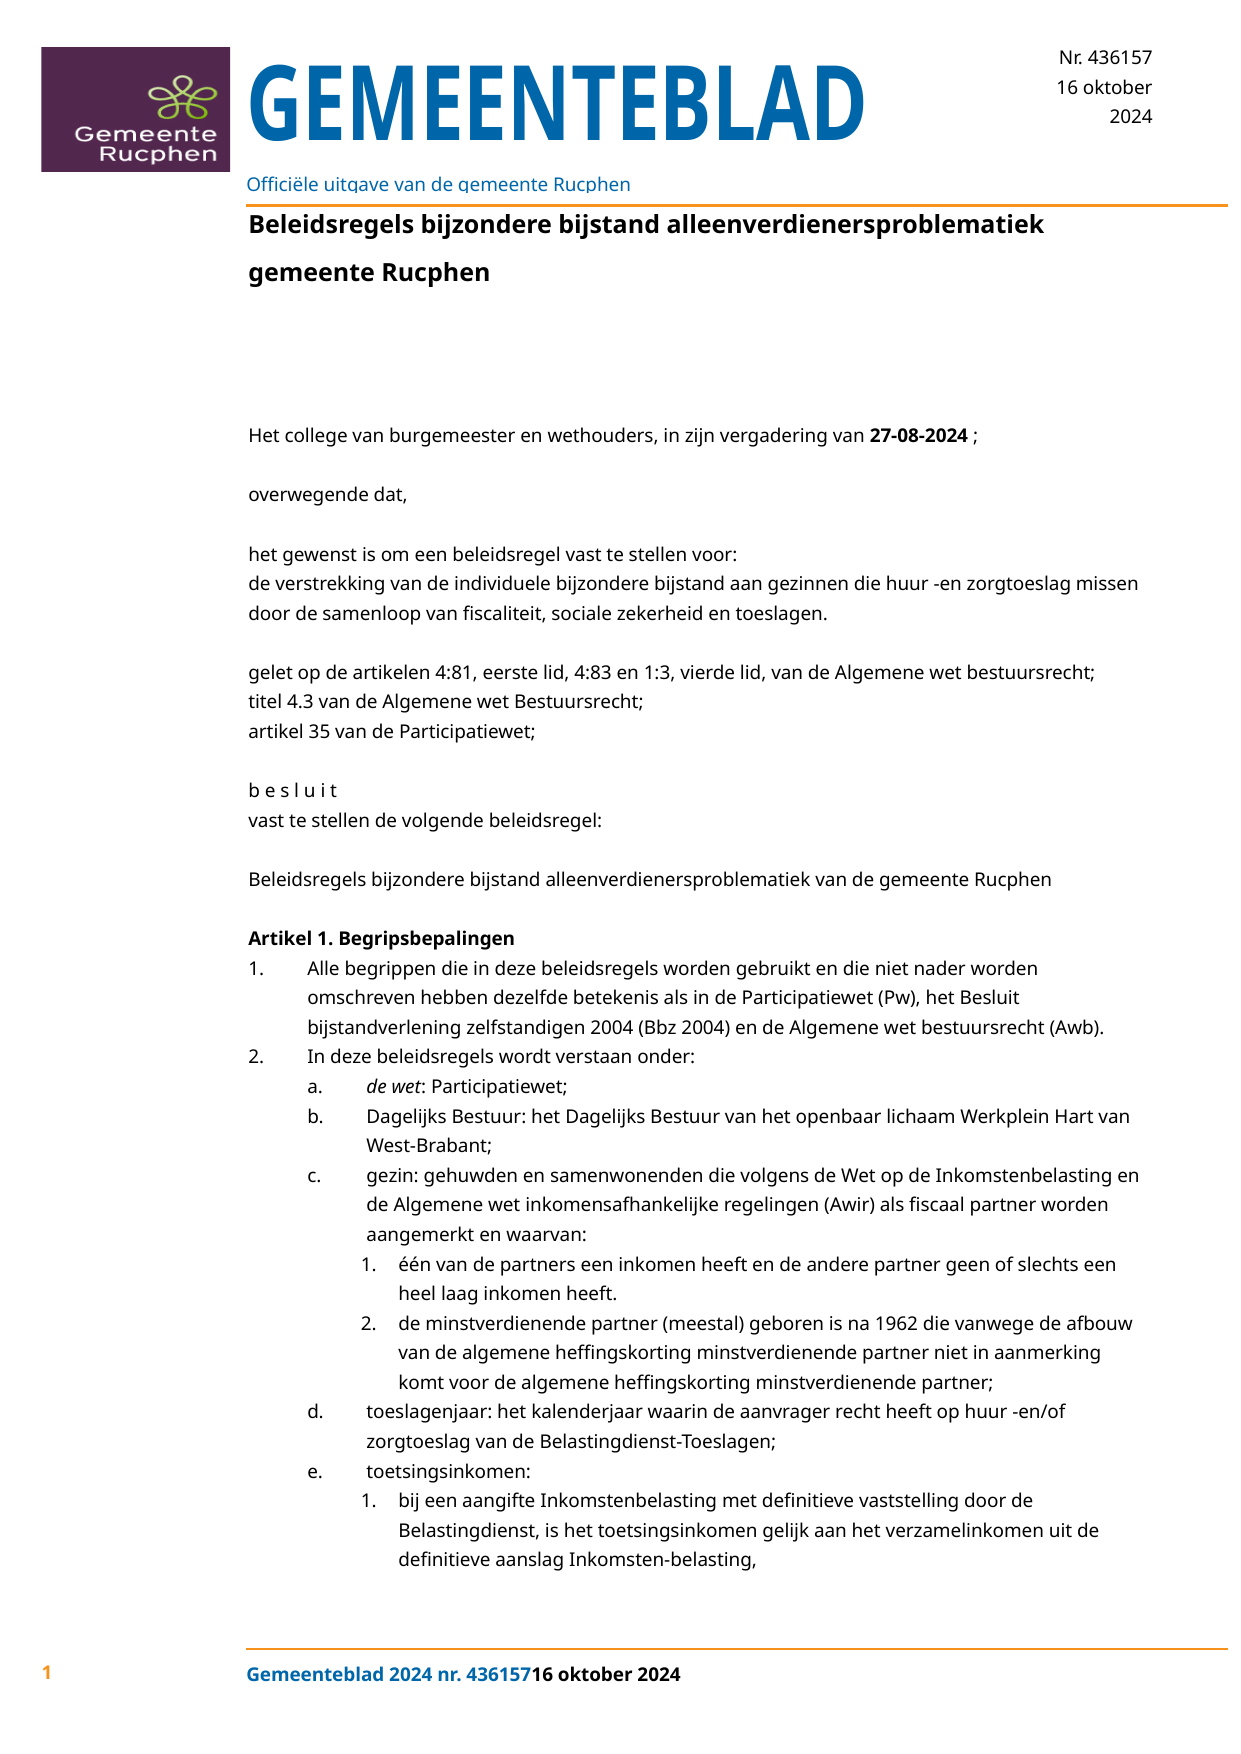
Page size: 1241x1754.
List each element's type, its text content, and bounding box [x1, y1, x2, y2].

list Alle begrippen die in deze beleidsregels worden gebruikt en die niet nader worden omschreven hebben dezelfde betekenis als in de Participatiewet (Pw), het Besluit bijstandverlening zelfstandigen 2004 (Bbz 2004) en de Algemene wet bestuursrecht (Awb). [248, 955, 1152, 1040]
text titel 4.3 van de Algemene wet Bestuursrecht; [248, 689, 1152, 714]
text Artikel 1. Begripsbepalingen [248, 925, 1152, 951]
text vast te stellen de volgende beleidsregel: [248, 807, 1152, 833]
list de minstverdienende partner (meestal) geboren is na 1962 die vanwege de afbouw van de algemene heffingskorting minstverdienende partner niet in aanmerking komt voor de algemene heffingskorting minstverdienende partner; [361, 1310, 1152, 1395]
text b e s l u i t [248, 777, 1152, 803]
list de wet: Participatiewet; [307, 1073, 1152, 1099]
picture [41, 47, 231, 172]
text Het college van burgemeester en wethouders, in zijn vergadering van 27-08-2024 ; [248, 422, 1152, 448]
list toetsingsinkomen: [307, 1458, 1152, 1484]
text de verstrekking van de individuele bijzondere bijstand aan gezinnen die huur -en zorgtoeslag missen door de samenloop van fiscaliteit, sociale zekerheid en toeslagen. [248, 570, 1152, 626]
text het gewenst is om een beleidsregel vast te stellen voor: [248, 541, 1152, 567]
text overwegende dat, [248, 482, 1152, 507]
list toeslagenjaar: het kalenderjaar waarin de aanvrager recht heeft op huur -en/of zorgtoeslag van de Belastingdienst-Toeslagen; [307, 1399, 1152, 1454]
list In deze beleidsregels wordt verstaan onder: [248, 1044, 1152, 1069]
text artikel 35 van de Participatiewet; [248, 718, 1152, 744]
text gelet op de artikelen 4:81, eerste lid, 4:83 en 1:3, vierde lid, van de Algemene wet bestuursrecht; [248, 659, 1152, 685]
text Beleidsregels bijzondere bijstand alleenverdienersproblematiek gemeente Rucphen [248, 207, 1152, 288]
list één van de partners een inkomen heeft en de andere partner geen of slechts een heel laag inkomen heeft. [361, 1251, 1152, 1306]
text Beleidsregels bijzondere bijstand alleenverdienersproblematiek van de gemeente Rucphen [248, 866, 1152, 892]
list bij een aangifte Inkomstenbelasting met definitieve vaststelling door de Belastingdienst, is het toetsingsinkomen gelijk aan het verzamelinkomen uit de definitieve aanslag Inkomsten-belasting, [361, 1487, 1152, 1572]
list gezin: gehuwden en samenwonenden die volgens de Wet op de Inkomstenbelasting en de Algemene wet inkomensafhankelijke regelingen (Awir) als fiscaal partner worden aangemerkt en waarvan: [307, 1162, 1152, 1247]
list Dagelijks Bestuur: het Dagelijks Bestuur van het openbaar lichaam Werkplein Hart van West-Brabant; [307, 1103, 1152, 1158]
